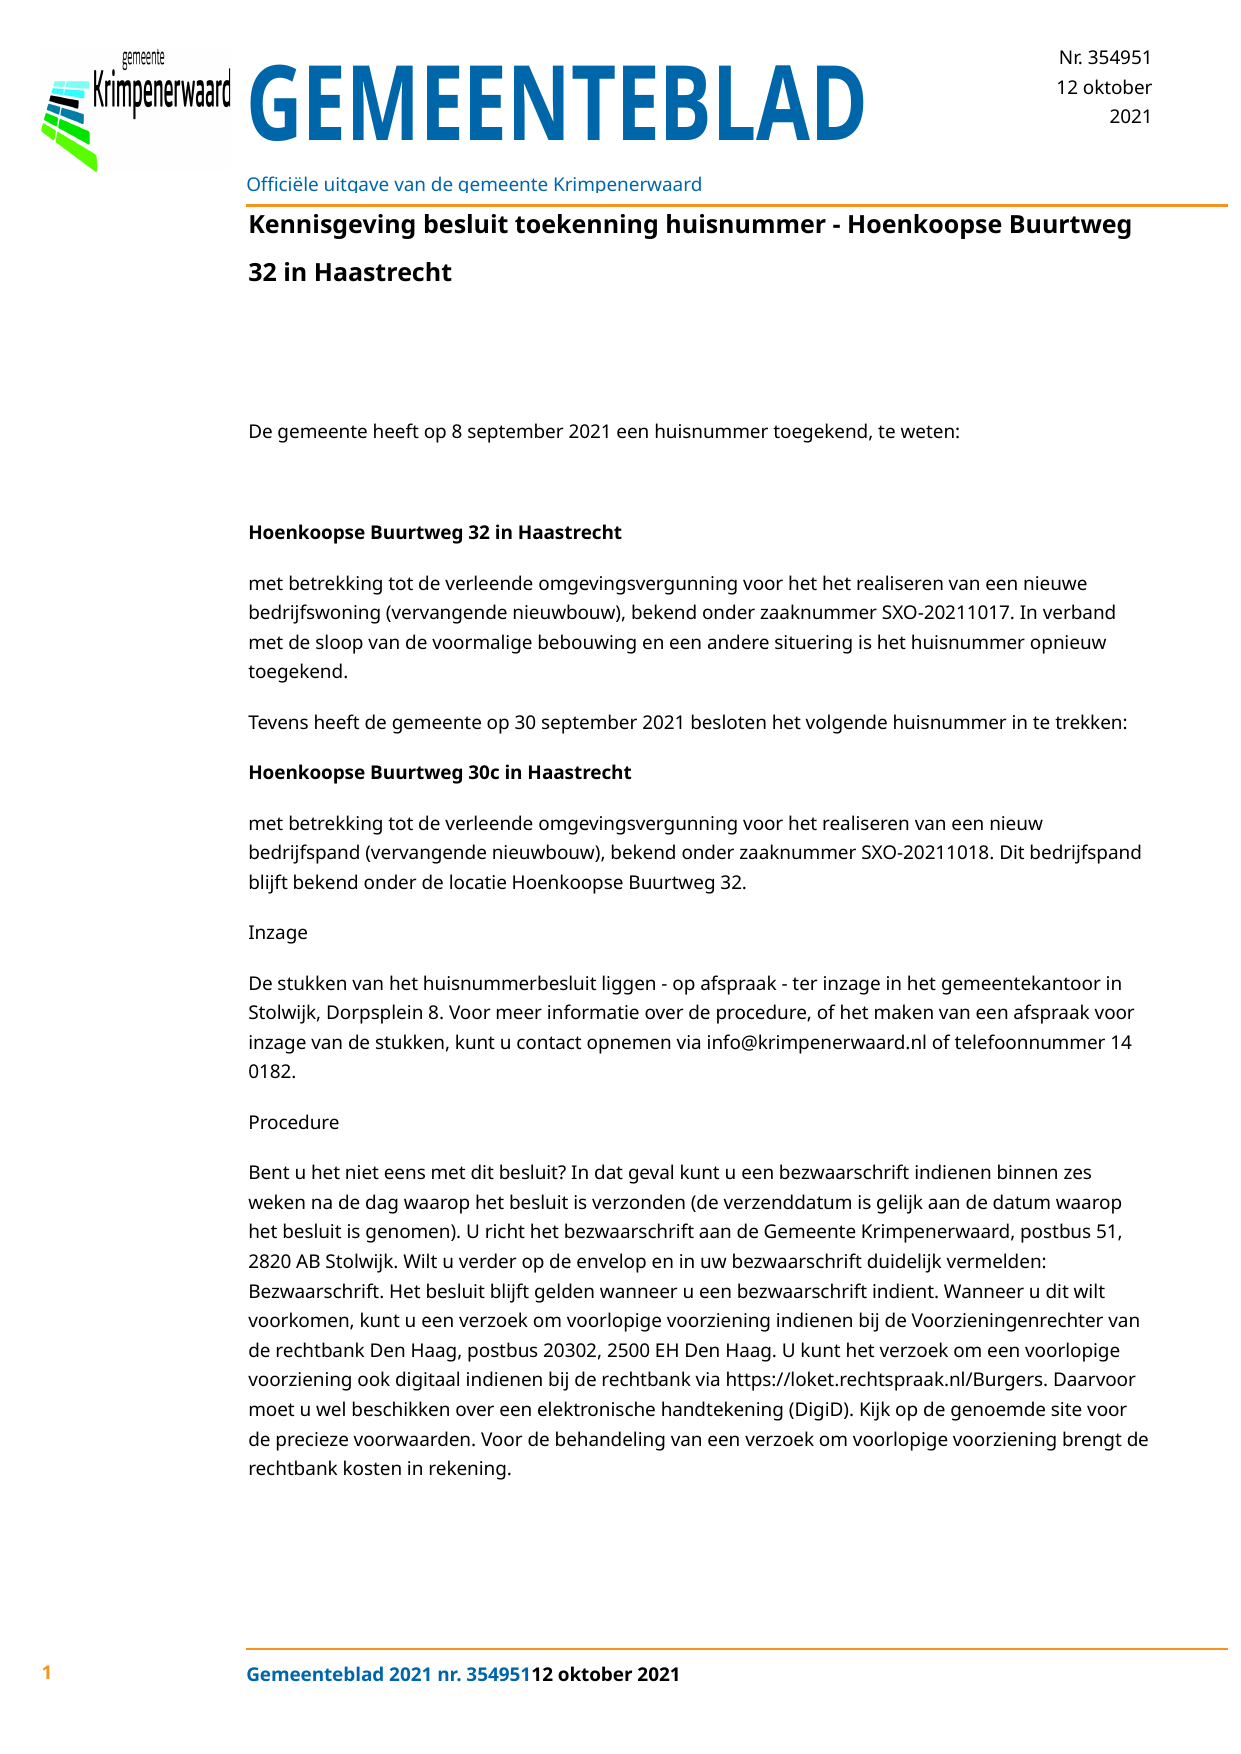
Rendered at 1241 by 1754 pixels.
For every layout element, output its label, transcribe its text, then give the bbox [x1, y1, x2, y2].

text Hoenkoopse Buurtweg 30c in Haastrecht [248, 759, 1152, 785]
text Tevens heeft de gemeente op 30 september 2021 besloten het volgende huisnummer in te trekken: [248, 709, 1152, 735]
text met betrekking tot de verleende omgevingsvergunning voor het realiseren van een nieuw bedrijfspand (vervangende nieuwbouw), bekend onder zaaknummer SXO-20211018. Dit bedrijfspand blijft bekend onder de locatie Hoenkoopse Buurtweg 32. [248, 810, 1152, 895]
text Procedure [248, 1109, 1152, 1135]
text Hoenkoopse Buurtweg 32 in Haastrecht [248, 519, 1152, 545]
text met betrekking tot de verleende omgevingsvergunning voor het het realiseren van een nieuwe bedrijfswoning (vervangende nieuwbouw), bekend onder zaaknummer SXO-20211017. In verband met de sloop van de voormalige bebouwing en een andere situering is het huisnummer opnieuw toegekend. [248, 570, 1152, 684]
text Kennisgeving besluit toekenning huisnummer - Hoenkoopse Buurtweg 32 in Haastrecht [248, 207, 1152, 288]
text De stukken van het huisnummerbesluit liggen - op afspraak - ter inzage in het gemeentekantoor in Stolwijk, Dorpsplein 8. Voor meer informatie over de procedure, of het maken van een afspraak voor inzage van de stukken, kunt u contact opnemen via info@krimpenerwaard.nl of telefoonnummer 14 0182. [248, 970, 1152, 1084]
text Bent u het niet eens met dit besluit? In dat geval kunt u een bezwaarschrift indienen binnen zes weken na de dag waarop het besluit is verzonden (de verzenddatum is gelijk aan de datum waarop het besluit is genomen). U richt het bezwaarschrift aan de Gemeente Krimpenerwaard, postbus 51, 2820 AB Stolwijk. Wilt u verder op de envelop en in uw bezwaarschrift duidelijk vermelden: Bezwaarschrift. Het besluit blijft gelden wanneer u een bezwaarschrift indient. Wanneer u dit wilt voorkomen, kunt u een verzoek om voorlopige voorziening indienen bij de Voorzieningenrechter van de rechtbank Den Haag, postbus 20302, 2500 EH Den Haag. U kunt het verzoek om een voorlopige voorziening ook digitaal indienen bij de rechtbank via https://loket.rechtspraak.nl/Burgers. Daarvoor moet u wel beschikken over een elektronische handtekening (DigiD). Kijk op de genoemde site voor de precieze voorwaarden. Voor de behandeling van een verzoek om voorlopige voorziening brengt de rechtbank kosten in rekening. [248, 1159, 1152, 1481]
text De gemeente heeft op 8 september 2021 een huisnummer toegekend, te weten: [248, 419, 1152, 444]
picture [41, 47, 231, 172]
text Inzage [248, 919, 1152, 945]
